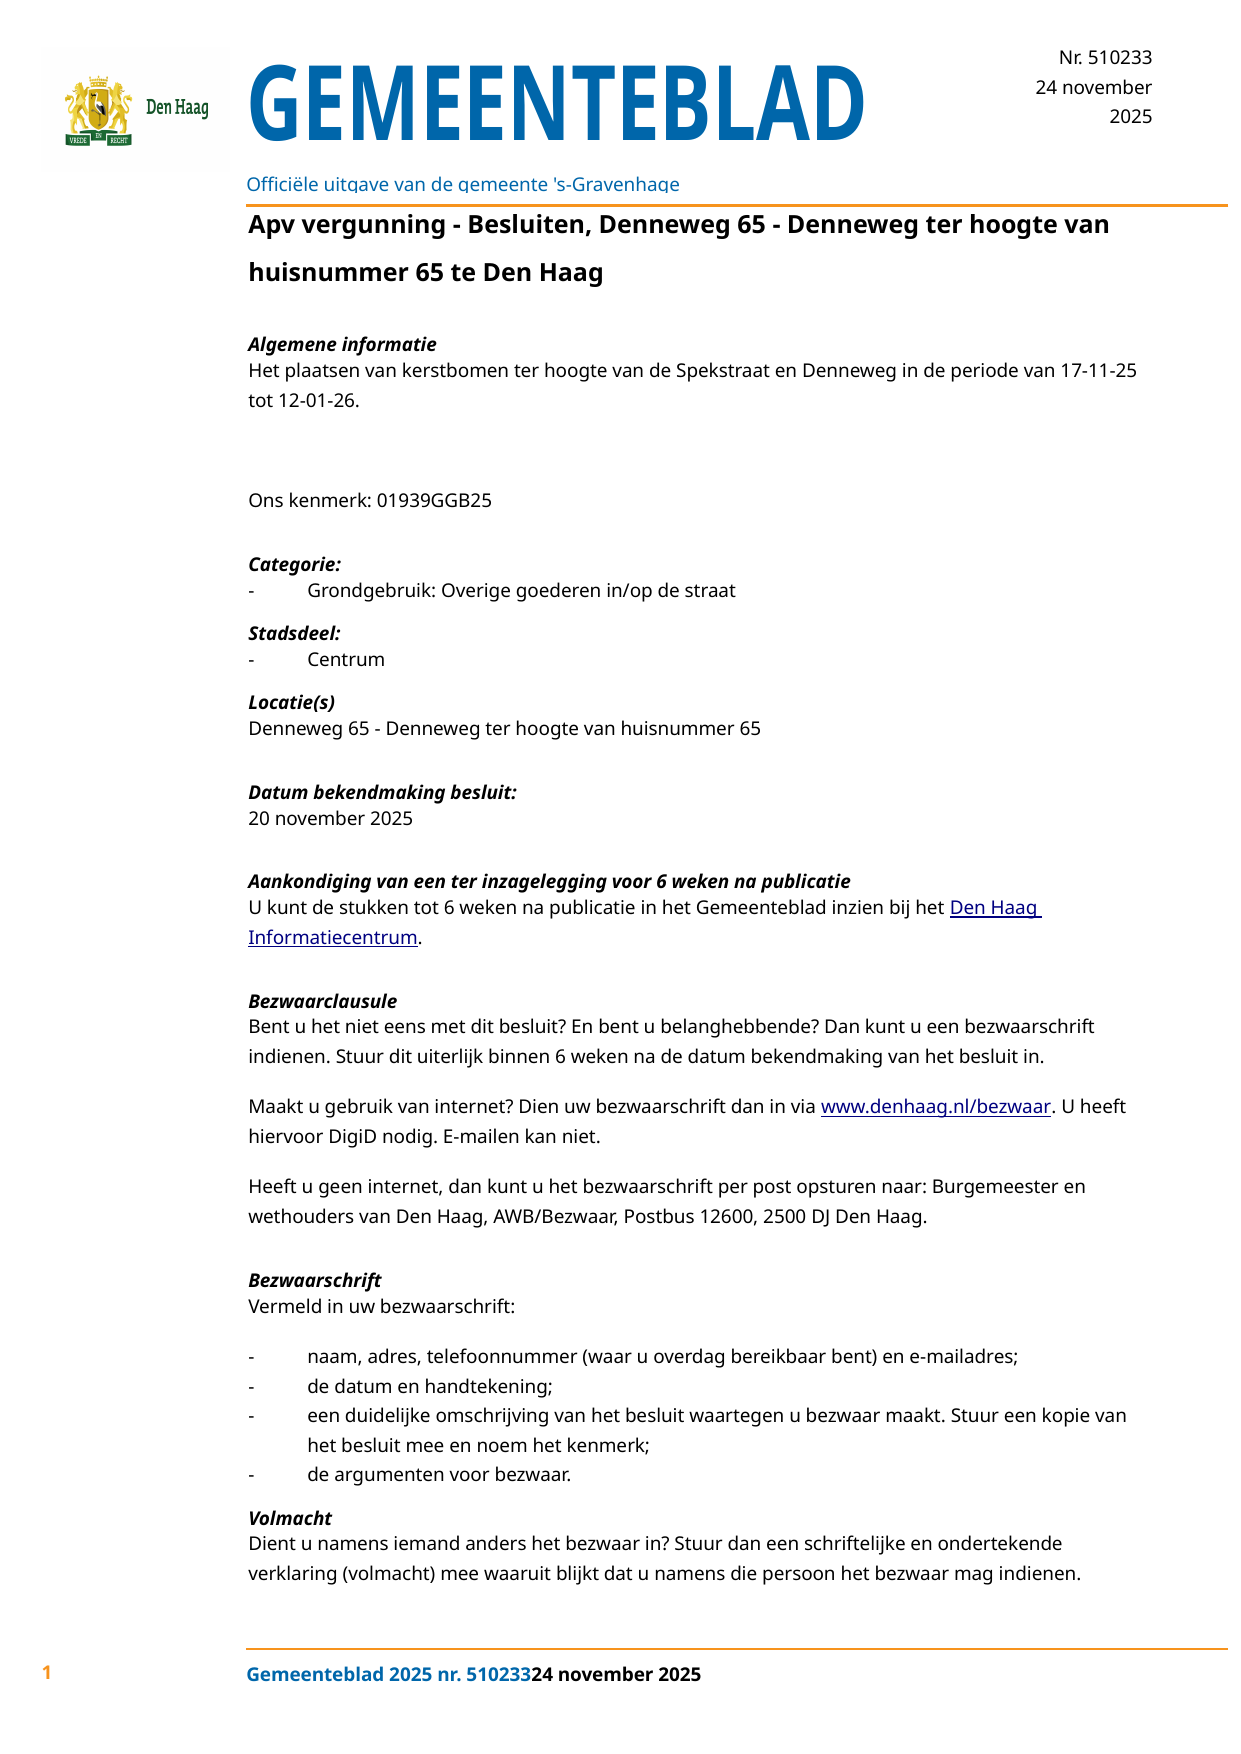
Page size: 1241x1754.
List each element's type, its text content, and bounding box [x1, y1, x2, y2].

text Bezwaarclausule [248, 988, 1152, 1014]
text Categorie: [248, 552, 1152, 577]
list een duidelijke omschrijving van het besluit waartegen u bezwaar maakt. Stuur een kopie van het besluit mee en noem het kenmerk; [248, 1402, 1152, 1458]
list Centrum [248, 646, 1152, 672]
text Bent u het niet eens met dit besluit? En bent u belanghebbende? Dan kunt u een bezwaarschrift indienen. Stuur dit uiterlijk binnen 6 weken na de datum bekendmaking van het besluit in. [248, 1014, 1152, 1069]
text Dient u namens iemand anders het bezwaar in? Stuur dan een schriftelijke en ondertekende verklaring (volmacht) mee waaruit blijkt dat u namens die persoon het bezwaar mag indienen. [248, 1531, 1152, 1586]
text Denneweg 65 - Denneweg ter hoogte van huisnummer 65 [248, 715, 1152, 741]
list de argumenten voor bezwaar. [248, 1462, 1152, 1487]
text Heeft u geen internet, dan kunt u het bezwaarschrift per post opsturen naar: Burgemeester en wethouders van Den Haag, AWB/Bezwaar, Postbus 12600, 2500 DJ Den Haag. [248, 1174, 1152, 1229]
text U kunt de stukken tot 6 weken na publicatie in het Gemeenteblad inzien bij het Den Haag Informatiecentrum. [248, 894, 1152, 950]
text Stadsdeel: [248, 620, 1152, 646]
text Aankondiging van een ter inzagelegging voor 6 weken na publicatie [248, 869, 1152, 894]
text Vermeld in uw bezwaarschrift: [248, 1293, 1152, 1319]
picture [41, 47, 231, 172]
text Algemene informatie [248, 331, 1152, 357]
text Ons kenmerk: 01939GGB25 [248, 488, 1152, 513]
list de datum en handtekening; [248, 1373, 1152, 1399]
list Grondgebruik: Overige goederen in/op de straat [248, 577, 1152, 603]
text Volmacht [248, 1505, 1152, 1531]
text Bezwaarschrift [248, 1267, 1152, 1293]
text Apv vergunning - Besluiten, Denneweg 65 - Denneweg ter hoogte van huisnummer 65 te Den Haag [248, 207, 1152, 288]
text Datum bekendmaking besluit: [248, 779, 1152, 805]
list naam, adres, telefoonnummer (waar u overdag bereikbaar bent) en e-mailadres; [248, 1343, 1152, 1369]
text 20 november 2025 [248, 805, 1152, 830]
text Het plaatsen van kerstbomen ter hoogte van de Spekstraat en Denneweg in de periode van 17-11-25 tot 12-01-26. [248, 357, 1152, 412]
text Locatie(s) [248, 689, 1152, 715]
text Maakt u gebruik van internet? Dien uw bezwaarschrift dan in via www.denhaag.nl/bezwaar. U heeft hiervoor DigiD nodig. E-mailen kan niet. [248, 1094, 1152, 1149]
